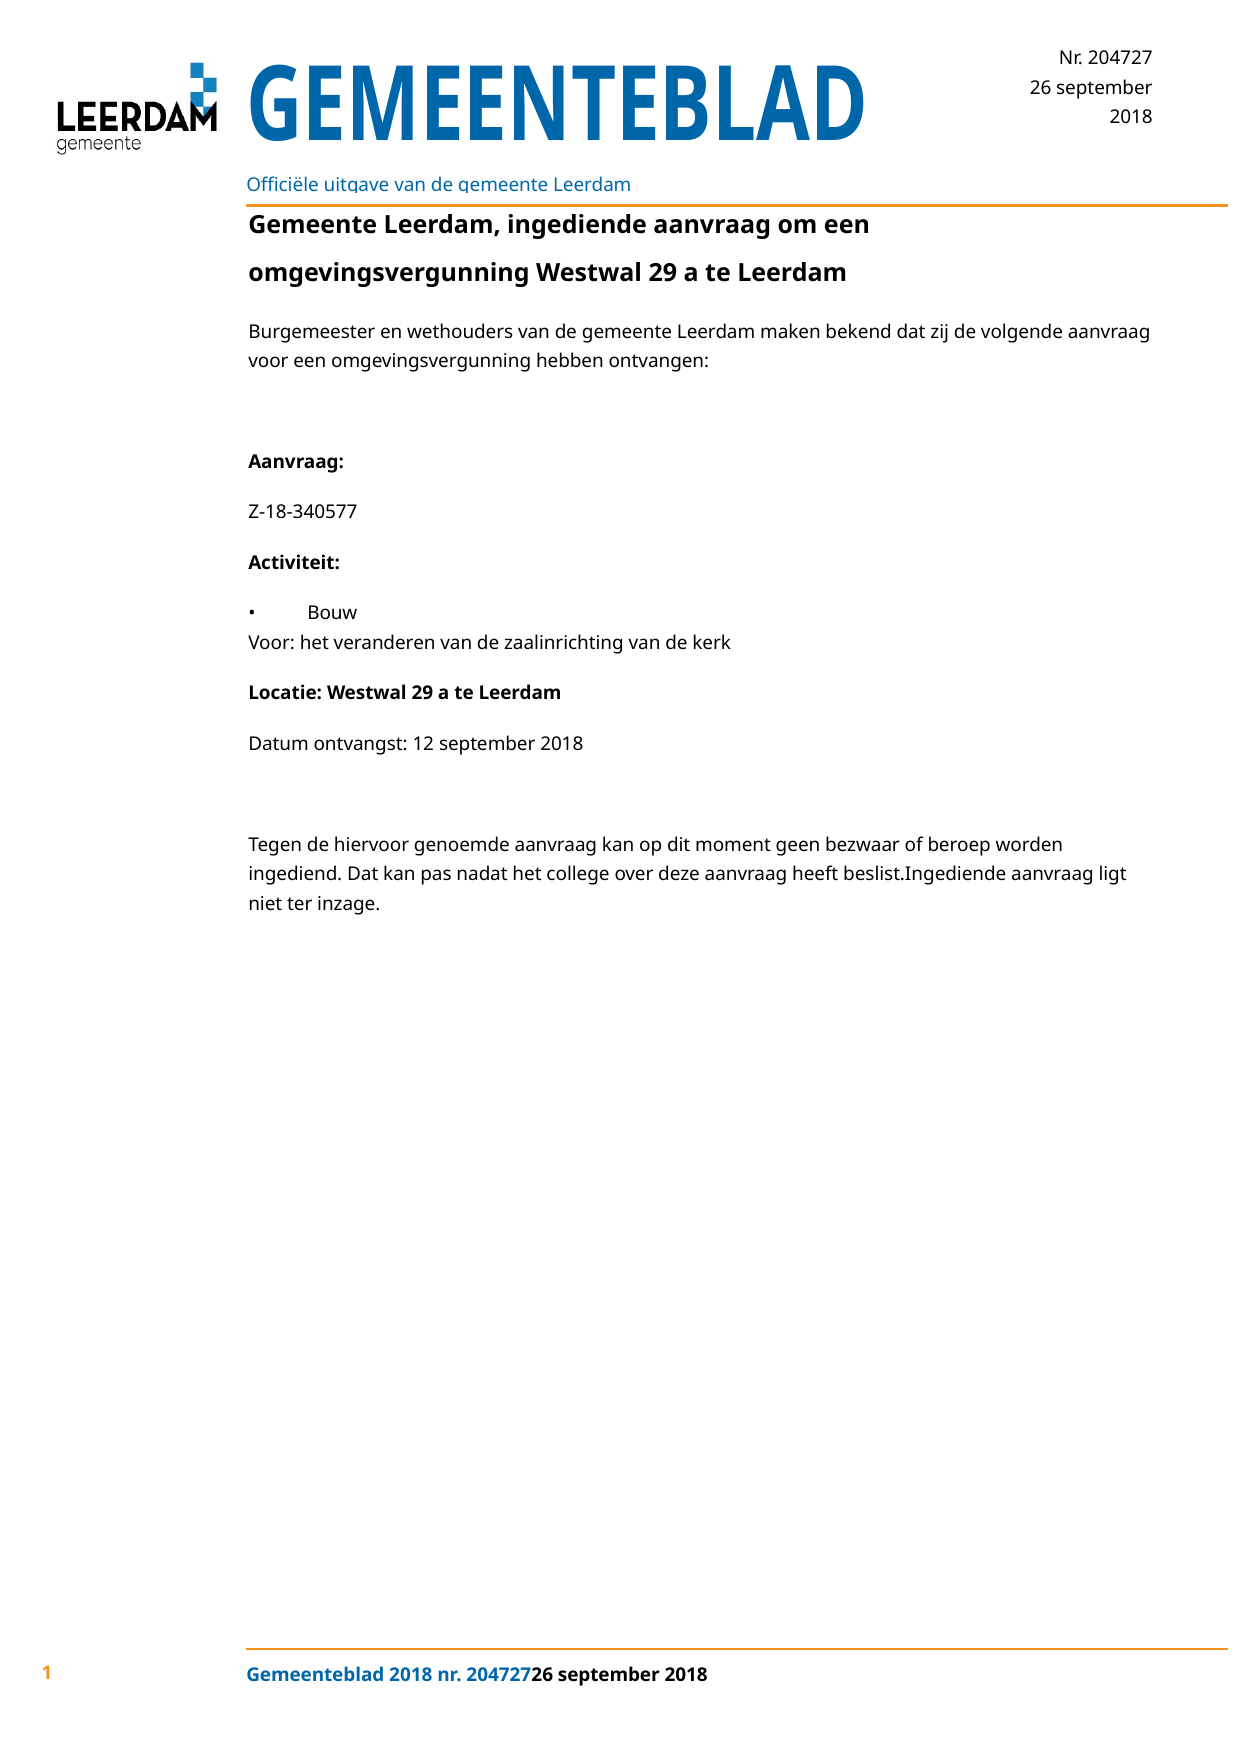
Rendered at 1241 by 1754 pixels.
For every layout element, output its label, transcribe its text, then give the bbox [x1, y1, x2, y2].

text Tegen de hiervoor genoemde aanvraag kan op dit moment geen bezwaar of beroep worden ingediend. Dat kan pas nadat het college over deze aanvraag heeft beslist.Ingediende aanvraag ligt niet ter inzage. [248, 831, 1152, 916]
text Aanvraag: [248, 448, 1152, 474]
text Z-18-340577 [248, 499, 1152, 524]
text Datum ontvangst: 12 september 2018 [248, 730, 1152, 756]
text Activiteit: [248, 549, 1152, 575]
text Voor: het veranderen van de zaalinrichting van de kerk [248, 629, 1152, 655]
picture [41, 47, 231, 172]
text Gemeente Leerdam, ingediende aanvraag om een omgevingsvergunning Westwal 29 a te Leerdam [248, 207, 1152, 288]
text Locatie: Westwal 29 a te Leerdam [248, 679, 1152, 705]
text Burgemeester en wethouders van de gemeente Leerdam maken bekend dat zij de volgende aanvraag voor een omgevingsvergunning hebben ontvangen: [248, 318, 1152, 373]
list Bouw [248, 599, 1152, 625]
